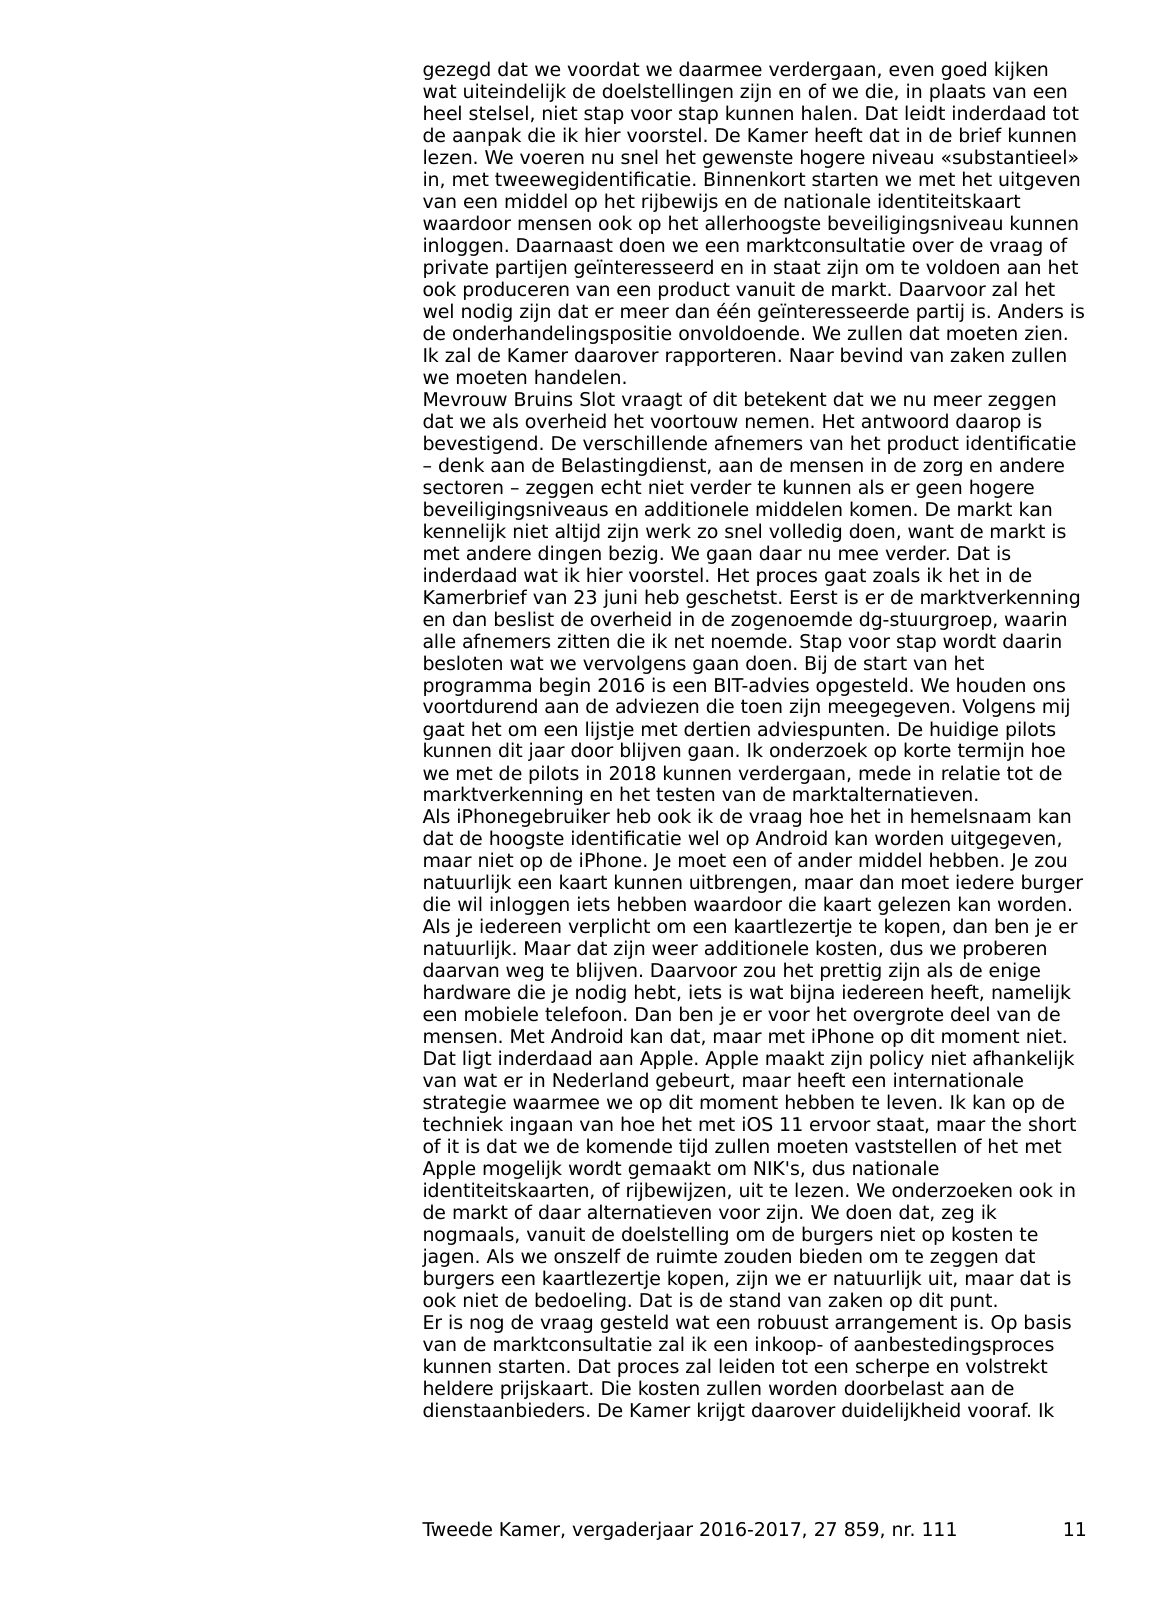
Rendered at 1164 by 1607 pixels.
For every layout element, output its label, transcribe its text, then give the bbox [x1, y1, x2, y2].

text Er is nog de vraag gesteld wat een robuust arrangement is. Op basis van de marktconsultatie zal ik een inkoop- of aanbestedingsproces kunnen starten. Dat proces zal leiden tot een scherpe en volstrekt heldere prijskaart. Die kosten zullen worden doorbelast aan de dienstaanbieders. De Kamer krijgt daarover duidelijkheid vooraf. Ik [422, 1312, 1087, 1422]
text Mevrouw Bruins Slot vraagt of dit betekent dat we nu meer zeggen dat we als overheid het voortouw nemen. Het antwoord daarop is bevestigend. De verschillende afnemers van het product identificatie – denk aan de Belastingdienst, aan de mensen in de zorg en andere sectoren – zeggen echt niet verder te kunnen als er geen hogere beveiligingsniveaus en additionele middelen komen. De markt kan kennelijk niet altijd zijn werk zo snel volledig doen, want de markt is met andere dingen bezig. We gaan daar nu mee verder. Dat is inderdaad wat ik hier voorstel. Het proces gaat zoals ik het in de Kamerbrief van 23 juni heb geschetst. Eerst is er de marktverkenning en dan beslist de overheid in de zogenoemde dg-stuurgroep, waarin alle afnemers zitten die ik net noemde. Stap voor stap wordt daarin besloten wat we vervolgens gaan doen. Bij de start van het programma begin 2016 is een BIT-advies opgesteld. We houden ons voortdurend aan de adviezen die toen zijn meegegeven. Volgens mij gaat het om een lijstje met dertien adviespunten. De huidige pilots kunnen dit jaar door blijven gaan. Ik onderzoek op korte termijn hoe we met de pilots in 2018 kunnen verdergaan, mede in relatie tot de marktverkenning en het testen van de marktalternatieven. [422, 389, 1087, 806]
text Als iPhonegebruiker heb ook ik de vraag hoe het in hemelsnaam kan dat de hoogste identificatie wel op Android kan worden uitgegeven, maar niet op de iPhone. Je moet een of ander middel hebben. Je zou natuurlijk een kaart kunnen uitbrengen, maar dan moet iedere burger die wil inloggen iets hebben waardoor die kaart gelezen kan worden. Als je iedereen verplicht om een kaartlezertje te kopen, dan ben je er natuurlijk. Maar dat zijn weer additionele kosten, dus we proberen daarvan weg te blijven. Daarvoor zou het prettig zijn als de enige hardware die je nodig hebt, iets is wat bijna iedereen heeft, namelijk een mobiele telefoon. Dan ben je er voor het overgrote deel van de mensen. Met Android kan dat, maar met iPhone op dit moment niet. Dat ligt inderdaad aan Apple. Apple maakt zijn policy niet afhankelijk van wat er in Nederland gebeurt, maar heeft een internationale strategie waarmee we op dit moment hebben te leven. Ik kan op de techniek ingaan van hoe het met iOS 11 ervoor staat, maar the short of it is dat we de komende tijd zullen moeten vaststellen of het met Apple mogelijk wordt gemaakt om NIK's, dus nationale identiteitskaarten, of rijbewijzen, uit te lezen. We onderzoeken ook in de markt of daar alternatieven voor zijn. We doen dat, zeg ik nogmaals, vanuit de doelstelling om de burgers niet op kosten te jagen. Als we onszelf de ruimte zouden bieden om te zeggen dat burgers een kaartlezertje kopen, zijn we er natuurlijk uit, maar dat is ook niet de bedoeling. Dat is de stand van zaken op dit punt. [422, 806, 1087, 1312]
text gezegd dat we voordat we daarmee verdergaan, even goed kijken wat uiteindelijk de doelstellingen zijn en of we die, in plaats van een heel stelsel, niet stap voor stap kunnen halen. Dat leidt inderdaad tot de aanpak die ik hier voorstel. De Kamer heeft dat in de brief kunnen lezen. We voeren nu snel het gewenste hogere niveau «substantieel» in, met tweewegidentificatie. Binnenkort starten we met het uitgeven van een middel op het rijbewijs en de nationale identiteitskaart waardoor mensen ook op het allerhoogste beveiligingsniveau kunnen inloggen. Daarnaast doen we een marktconsultatie over de vraag of private partijen geïnteresseerd en in staat zijn om te voldoen aan het ook produceren van een product vanuit de markt. Daarvoor zal het wel nodig zijn dat er meer dan één geïnteresseerde partij is. Anders is de onderhandelingspositie onvoldoende. We zullen dat moeten zien. Ik zal de Kamer daarover rapporteren. Naar bevind van zaken zullen we moeten handelen. [422, 59, 1087, 389]
